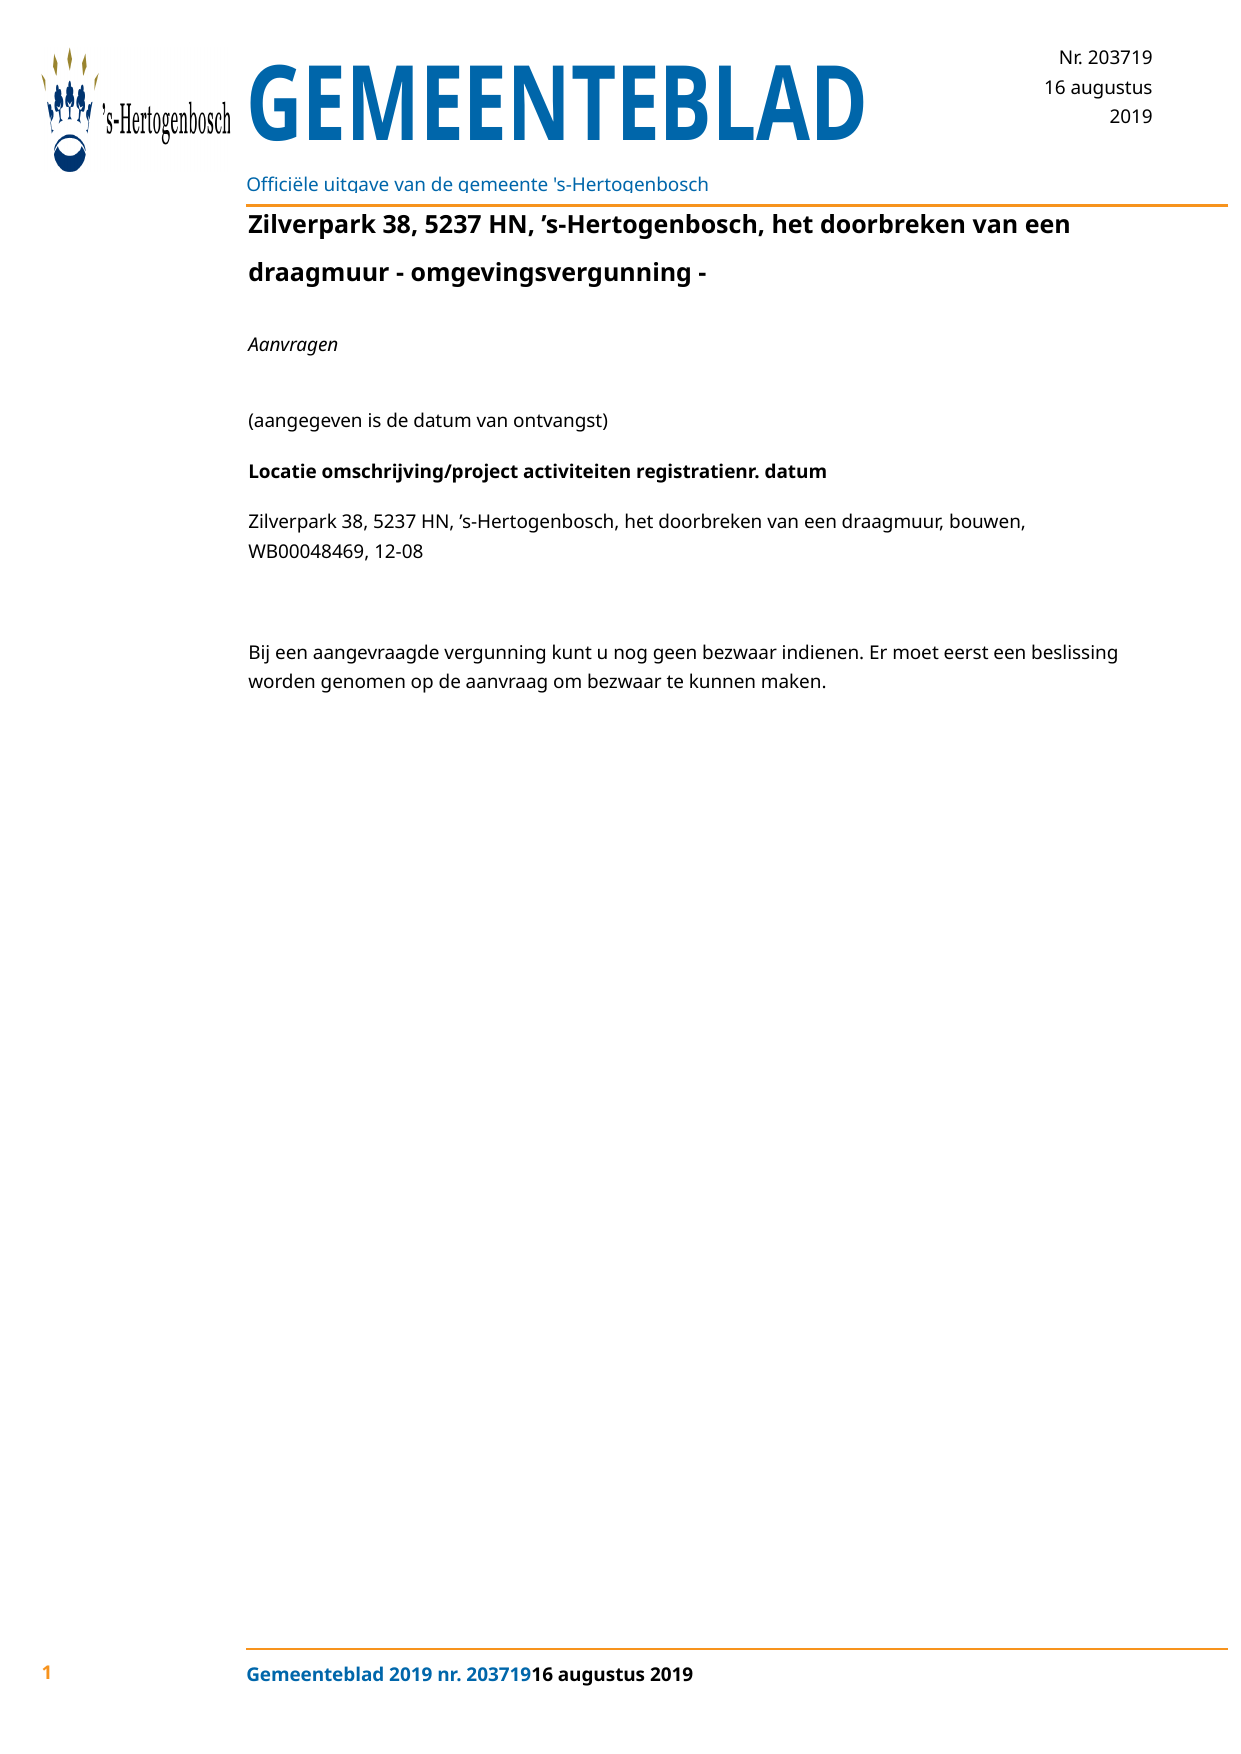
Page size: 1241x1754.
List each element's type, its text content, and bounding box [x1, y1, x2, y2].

text Aanvragen [248, 331, 1152, 357]
text Zilverpark 38, 5237 HN, ’s-Hertogenbosch, het doorbreken van een draagmuur, bouwen, WB00048469, 12-08 [248, 508, 1152, 564]
picture [41, 47, 231, 172]
text Locatie omschrijving/project activiteiten registratienr. datum [248, 458, 1152, 484]
text (aangegeven is de datum van ontvangst) [248, 408, 1152, 433]
text Bij een aangevraagde vergunning kunt u nog geen bezwaar indienen. Er moet eerst een beslissing worden genomen op de aanvraag om bezwaar te kunnen maken. [248, 639, 1152, 694]
text Zilverpark 38, 5237 HN, ’s-Hertogenbosch, het doorbreken van een draagmuur - omgevingsvergunning - [248, 207, 1152, 288]
